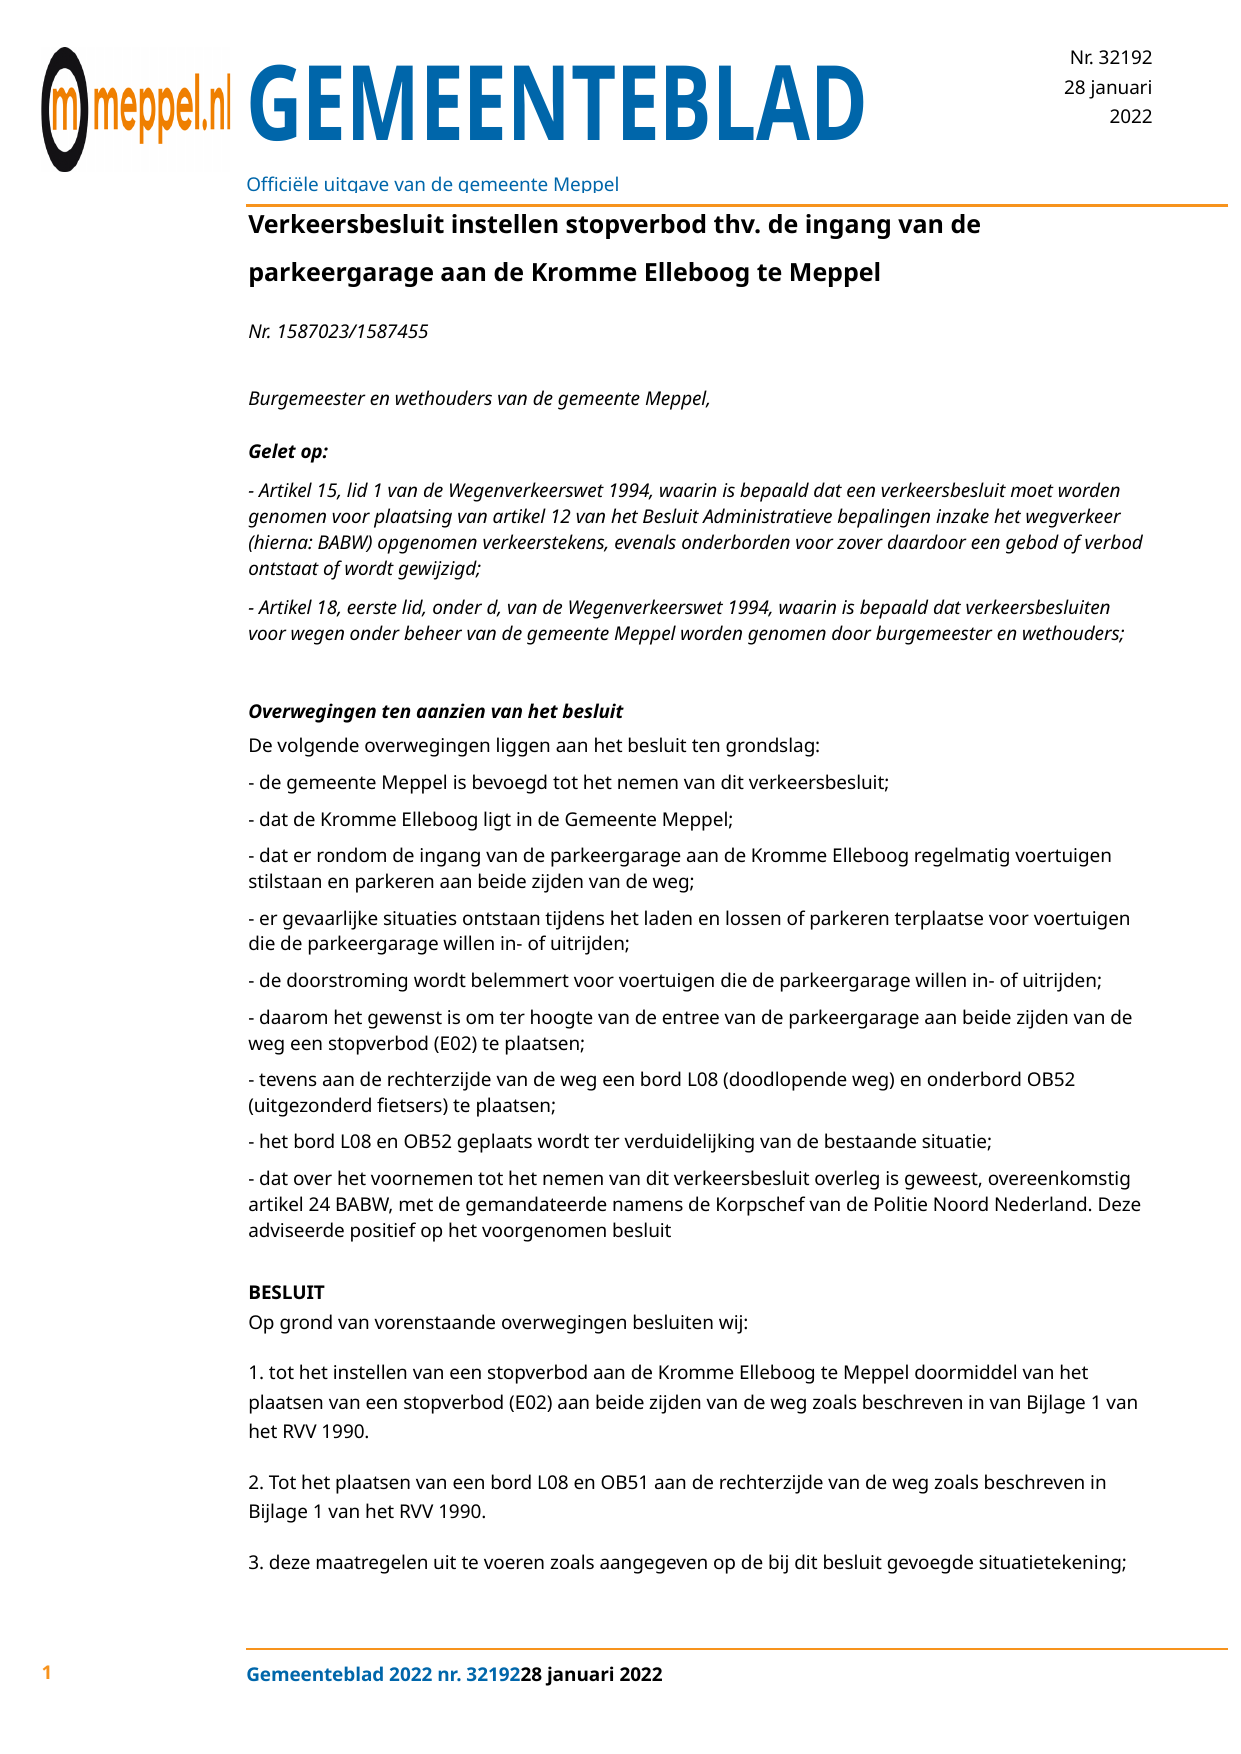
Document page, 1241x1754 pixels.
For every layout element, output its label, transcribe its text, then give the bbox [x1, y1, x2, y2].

text 2. Tot het plaatsen van een bord L08 en OB51 aan de rechterzijde van de weg zoals beschreven in Bijlage 1 van het RVV 1990. [248, 1469, 1152, 1524]
text - het bord L08 en OB52 geplaats wordt ter verduidelijking van de bestaande situatie; [248, 1129, 1152, 1154]
text - tevens aan de rechterzijde van de weg een bord L08 (doodlopende weg) en onderbord OB52 (uitgezonderd fietsers) te plaatsen; [248, 1066, 1152, 1118]
text - de doorstroming wordt belemmert voor voertuigen die de parkeergarage willen in- of uitrijden; [248, 967, 1152, 993]
text Burgemeester en wethouders van de gemeente Meppel, [248, 386, 1152, 411]
text - dat de Kromme Elleboog ligt in de Gemeente Meppel; [248, 806, 1152, 832]
text - er gevaarlijke situaties ontstaan tijdens het laden en lossen of parkeren terplaatse voor voertuigen die de parkeergarage willen in- of uitrijden; [248, 905, 1152, 956]
text - dat over het voornemen tot het nemen van dit verkeersbesluit overleg is geweest, overeenkomstig artikel 24 BABW, met de gemandateerde namens de Korpschef van de Politie Noord Nederland. Deze adviseerde positief op het voorgenomen besluit [248, 1165, 1152, 1243]
text - Artikel 15, lid 1 van de Wegenverkeerswet 1994, waarin is bepaald dat een verkeersbesluit moet worden genomen voor plaatsing van artikel 12 van het Besluit Administratieve bepalingen inzake het wegverkeer (hierna: BABW) opgenomen verkeerstekens, evenals onderborden voor zover daardoor een gebod of verbod ontstaat of wordt gewijzigd; [248, 478, 1152, 581]
text Nr. 1587023/1587455 [248, 318, 1152, 344]
text - dat er rondom de ingang van de parkeergarage aan de Kromme Elleboog regelmatig voertuigen stilstaan en parkeren aan beide zijden van de weg; [248, 842, 1152, 894]
text Gelet op: [248, 438, 1152, 464]
text - daarom het gewenst is om ter hoogte van de entree van de parkeergarage aan beide zijden van de weg een stopverbod (E02) te plaatsen; [248, 1004, 1152, 1055]
text BESLUIT [248, 1279, 1152, 1305]
text - Artikel 18, eerste lid, onder d, van de Wegenverkeerswet 1994, waarin is bepaald dat verkeersbesluiten voor wegen onder beheer van de gemeente Meppel worden genomen door burgemeester en wethouders; [248, 594, 1152, 646]
text Op grond van vorenstaande overwegingen besluiten wij: [248, 1309, 1152, 1335]
text 3. deze maatregelen uit te voeren zoals aangegeven op de bij dit besluit gevoegde situatietekening; [248, 1549, 1152, 1575]
text Verkeersbesluit instellen stopverbod thv. de ingang van de parkeergarage aan de Kromme Elleboog te Meppel [248, 207, 1152, 288]
text 1. tot het instellen van een stopverbod aan de Kromme Elleboog te Meppel doormiddel van het plaatsen van een stopverbod (E02) aan beide zijden van de weg zoals beschreven in van Bijlage 1 van het RVV 1990. [248, 1359, 1152, 1444]
picture [41, 47, 231, 172]
text - de gemeente Meppel is bevoegd tot het nemen van dit verkeersbesluit; [248, 769, 1152, 795]
text Overwegingen ten aanzien van het besluit [248, 698, 1152, 724]
text De volgende overwegingen liggen aan het besluit ten grondslag: [248, 732, 1152, 758]
